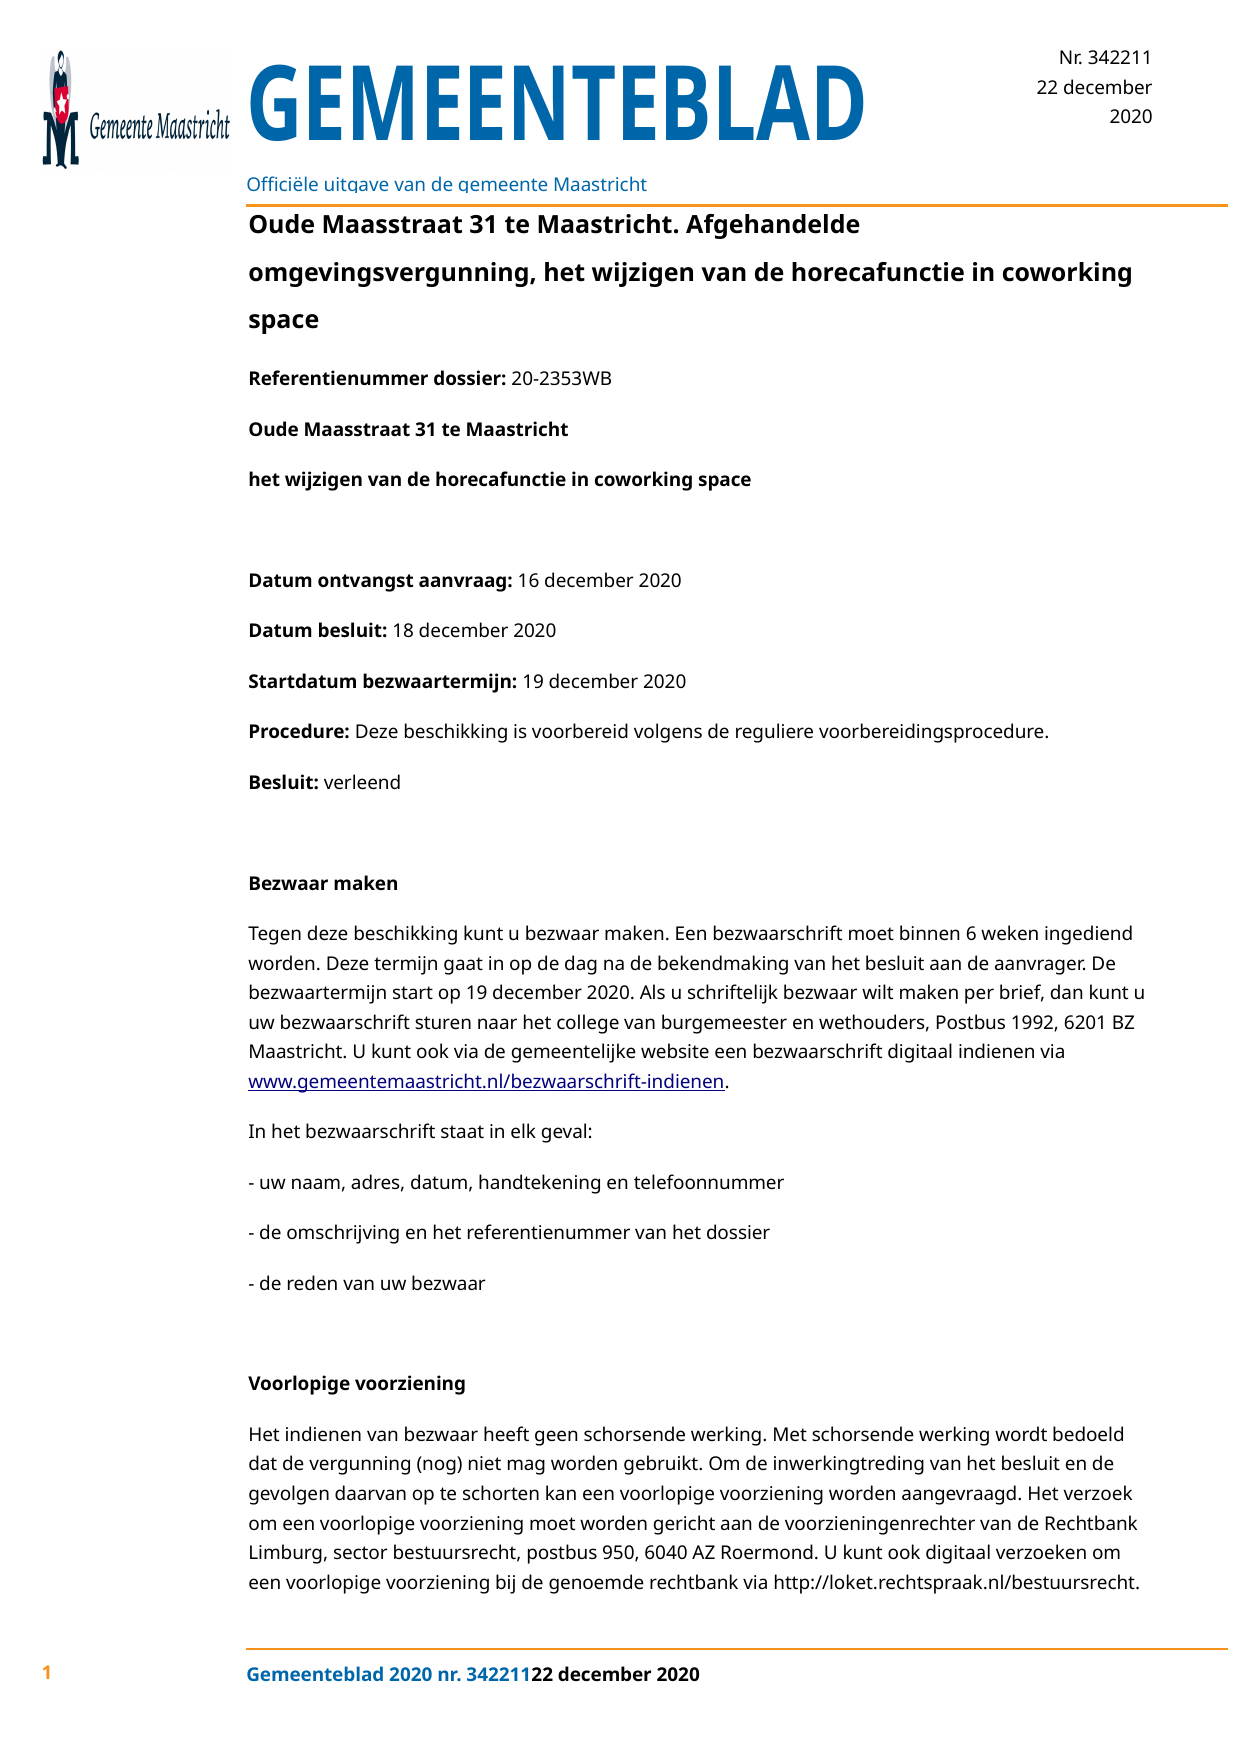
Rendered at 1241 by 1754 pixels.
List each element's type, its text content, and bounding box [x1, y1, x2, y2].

text het wijzigen van de horecafunctie in coworking space [248, 466, 1152, 492]
text Voorlopige voorziening [248, 1371, 1152, 1396]
text Startdatum bezwaartermijn: 19 december 2020 [248, 668, 1152, 694]
text Datum besluit: 18 december 2020 [248, 618, 1152, 643]
text Besluit: verleend [248, 769, 1152, 794]
text Tegen deze beschikking kunt u bezwaar maken. Een bezwaarschrift moet binnen 6 weken ingediend worden. Deze termijn gaat in op de dag na de bekendmaking van het besluit aan de aanvrager. De bezwaartermijn start op 19 december 2020. Als u schriftelijk bezwaar wilt maken per brief, dan kunt u uw bezwaarschrift sturen naar het college van burgemeester en wethouders, Postbus 1992, 6201 BZ Maastricht. U kunt ook via de gemeentelijke website een bezwaarschrift digitaal indienen via www.gemeentemaastricht.nl/bezwaarschrift-indienen. [248, 920, 1152, 1094]
text Bezwaar maken [248, 870, 1152, 895]
text Referentienummer dossier: 20-2353WB [248, 366, 1152, 391]
text Oude Maasstraat 31 te Maastricht [248, 416, 1152, 442]
picture [41, 47, 231, 172]
text - de reden van uw bezwaar [248, 1270, 1152, 1295]
text - uw naam, adres, datum, handtekening en telefoonnummer [248, 1169, 1152, 1194]
text Het indienen van bezwaar heeft geen schorsende werking. Met schorsende werking wordt bedoeld dat de vergunning (nog) niet mag worden gebruikt. Om de inwerkingtreding van het besluit en de gevolgen daarvan op te schorten kan een voorlopige voorziening worden aangevraagd. Het verzoek om een voorlopige voorziening moet worden gericht aan de voorzieningenrechter van de Rechtbank Limburg, sector bestuursrecht, postbus 950, 6040 AZ Roermond. U kunt ook digitaal verzoeken om een voorlopige voorziening bij de genoemde rechtbank via http://loket.rechtspraak.nl/bestuursrecht. [248, 1421, 1152, 1594]
text Datum ontvangst aanvraag: 16 december 2020 [248, 567, 1152, 593]
text Oude Maasstraat 31 te Maastricht. Afgehandelde omgevingsvergunning, het wijzigen van de horecafunctie in coworking space [248, 207, 1152, 336]
text In het bezwaarschrift staat in elk geval: [248, 1118, 1152, 1144]
text - de omschrijving en het referentienummer van het dossier [248, 1219, 1152, 1245]
text Procedure: Deze beschikking is voorbereid volgens de reguliere voorbereidingsprocedure. [248, 718, 1152, 744]
